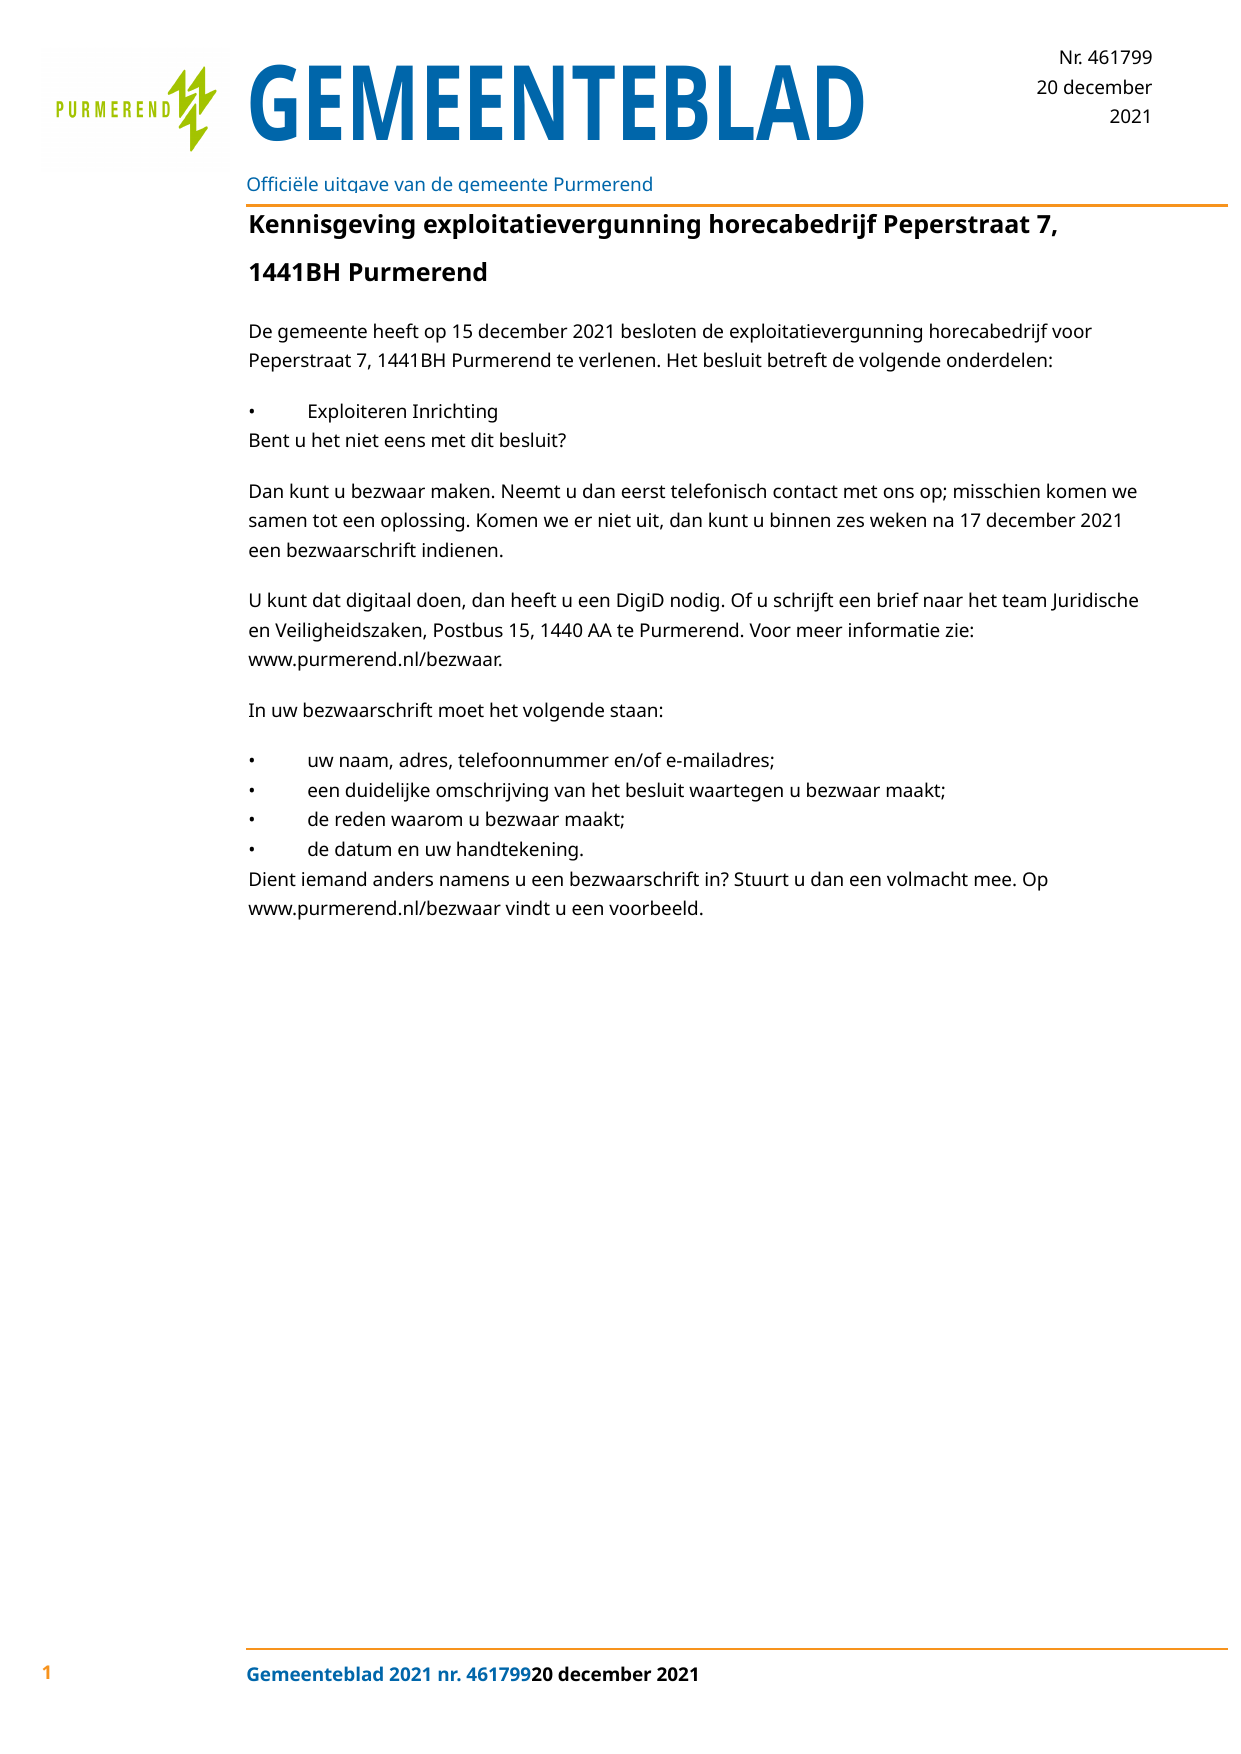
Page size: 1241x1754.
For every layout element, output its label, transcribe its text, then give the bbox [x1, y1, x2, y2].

list de datum en uw handtekening. [248, 836, 1152, 862]
text Dan kunt u bezwaar maken. Neemt u dan eerst telefonisch contact met ons op; misschien komen we samen tot een oplossing. Komen we er niet uit, dan kunt u binnen zes weken na 17 december 2021 een bezwaarschrift indienen. [248, 478, 1152, 563]
text U kunt dat digitaal doen, dan heeft u een DigiD nodig. Of u schrijft een brief naar het team Juridische en Veiligheidszaken, Postbus 15, 1440 AA te Purmerend. Voor meer informatie zie: www.purmerend.nl/bezwaar. [248, 587, 1152, 672]
text In uw bezwaarschrift moet het volgende staan: [248, 697, 1152, 723]
text Kennisgeving exploitatievergunning horecabedrijf Peperstraat 7, 1441BH Purmerend [248, 207, 1152, 288]
list de reden waarom u bezwaar maakt; [248, 807, 1152, 832]
list een duidelijke omschrijving van het besluit waartegen u bezwaar maakt; [248, 777, 1152, 803]
text Dient iemand anders namens u een bezwaarschrift in? Stuurt u dan een volmacht mee. Op www.purmerend.nl/bezwaar vindt u een voorbeeld. [248, 866, 1152, 921]
list Exploiteren Inrichting [248, 398, 1152, 424]
text Bent u het niet eens met dit besluit? [248, 427, 1152, 453]
list uw naam, adres, telefoonnummer en/of e-mailadres; [248, 747, 1152, 773]
text De gemeente heeft op 15 december 2021 besloten de exploitatievergunning horecabedrijf voor Peperstraat 7, 1441BH Purmerend te verlenen. Het besluit betreft de volgende onderdelen: [248, 318, 1152, 373]
picture [41, 47, 231, 172]
